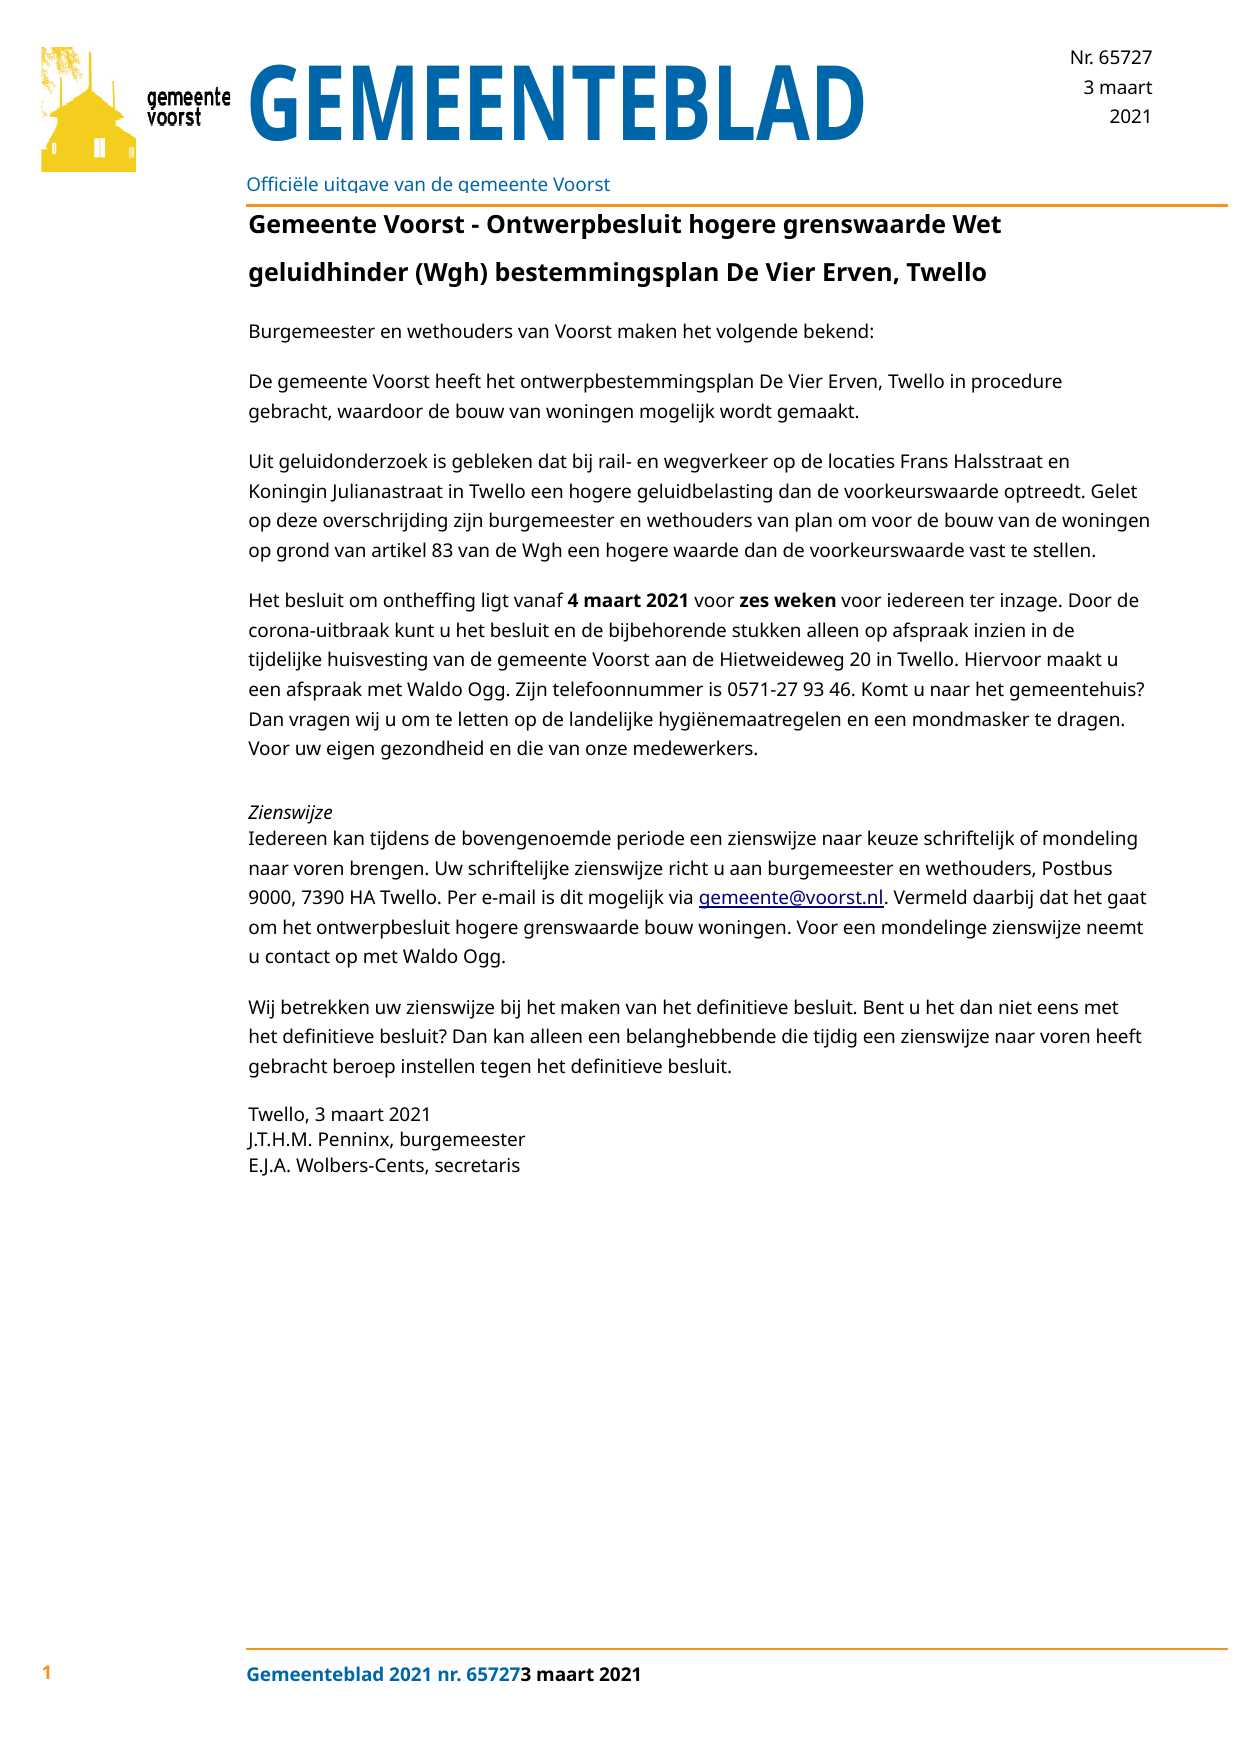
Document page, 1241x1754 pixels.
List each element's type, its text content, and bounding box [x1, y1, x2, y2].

text J.T.H.M. Penninx, burgemeester [248, 1127, 1152, 1152]
text Zienswijze [248, 799, 1152, 825]
text Burgemeester en wethouders van Voorst maken het volgende bekend: [248, 318, 1152, 344]
text Wij betrekken uw zienswijze bij het maken van het definitieve besluit. Bent u het dan niet eens met het definitieve besluit? Dan kan alleen een belanghebbende die tijdig een zienswijze naar voren heeft gebracht beroep instellen tegen het definitieve besluit. [248, 994, 1152, 1079]
picture [41, 47, 231, 172]
text Uit geluidonderzoek is gebleken dat bij rail- en wegverkeer op de locaties Frans Halsstraat en Koningin Julianastraat in Twello een hogere geluidbelasting dan de voorkeurswaarde optreedt. Gelet op deze overschrijding zijn burgemeester en wethouders van plan om voor de bouw van de woningen op grond van artikel 83 van de Wgh een hogere waarde dan de voorkeurswaarde vast te stellen. [248, 448, 1152, 563]
text Iedereen kan tijdens de bovengenoemde periode een zienswijze naar keuze schriftelijk of mondeling naar voren brengen. Uw schriftelijke zienswijze richt u aan burgemeester en wethouders, Postbus 9000, 7390 HA Twello. Per e-mail is dit mogelijk via gemeente@voorst.nl. Vermeld daarbij dat het gaat om het ontwerpbesluit hogere grenswaarde bouw woningen. Voor een mondelinge zienswijze neemt u contact op met Waldo Ogg. [248, 825, 1152, 969]
text E.J.A. Wolbers-Cents, secretaris [248, 1152, 1152, 1178]
text Het besluit om ontheffing ligt vanaf 4 maart 2021 voor zes weken voor iedereen ter inzage. Door de corona-uitbraak kunt u het besluit en de bijbehorende stukken alleen op afspraak inzien in de tijdelijke huisvesting van de gemeente Voorst aan de Hietweideweg 20 in Twello. Hiervoor maakt u een afspraak met Waldo Ogg. Zijn telefoonnummer is 0571-27 93 46. Komt u naar het gemeentehuis? Dan vragen wij u om te letten op de landelijke hygiënemaatregelen en een mondmasker te dragen. Voor uw eigen gezondheid en die van onze medewerkers. [248, 587, 1152, 761]
text De gemeente Voorst heeft het ontwerpbestemmingsplan De Vier Erven, Twello in procedure gebracht, waardoor de bouw van woningen mogelijk wordt gemaakt. [248, 368, 1152, 424]
text Gemeente Voorst - Ontwerpbesluit hogere grenswaarde Wet geluidhinder (Wgh) bestemmingsplan De Vier Erven, Twello [248, 207, 1152, 288]
text Twello, 3 maart 2021 [248, 1101, 1152, 1127]
